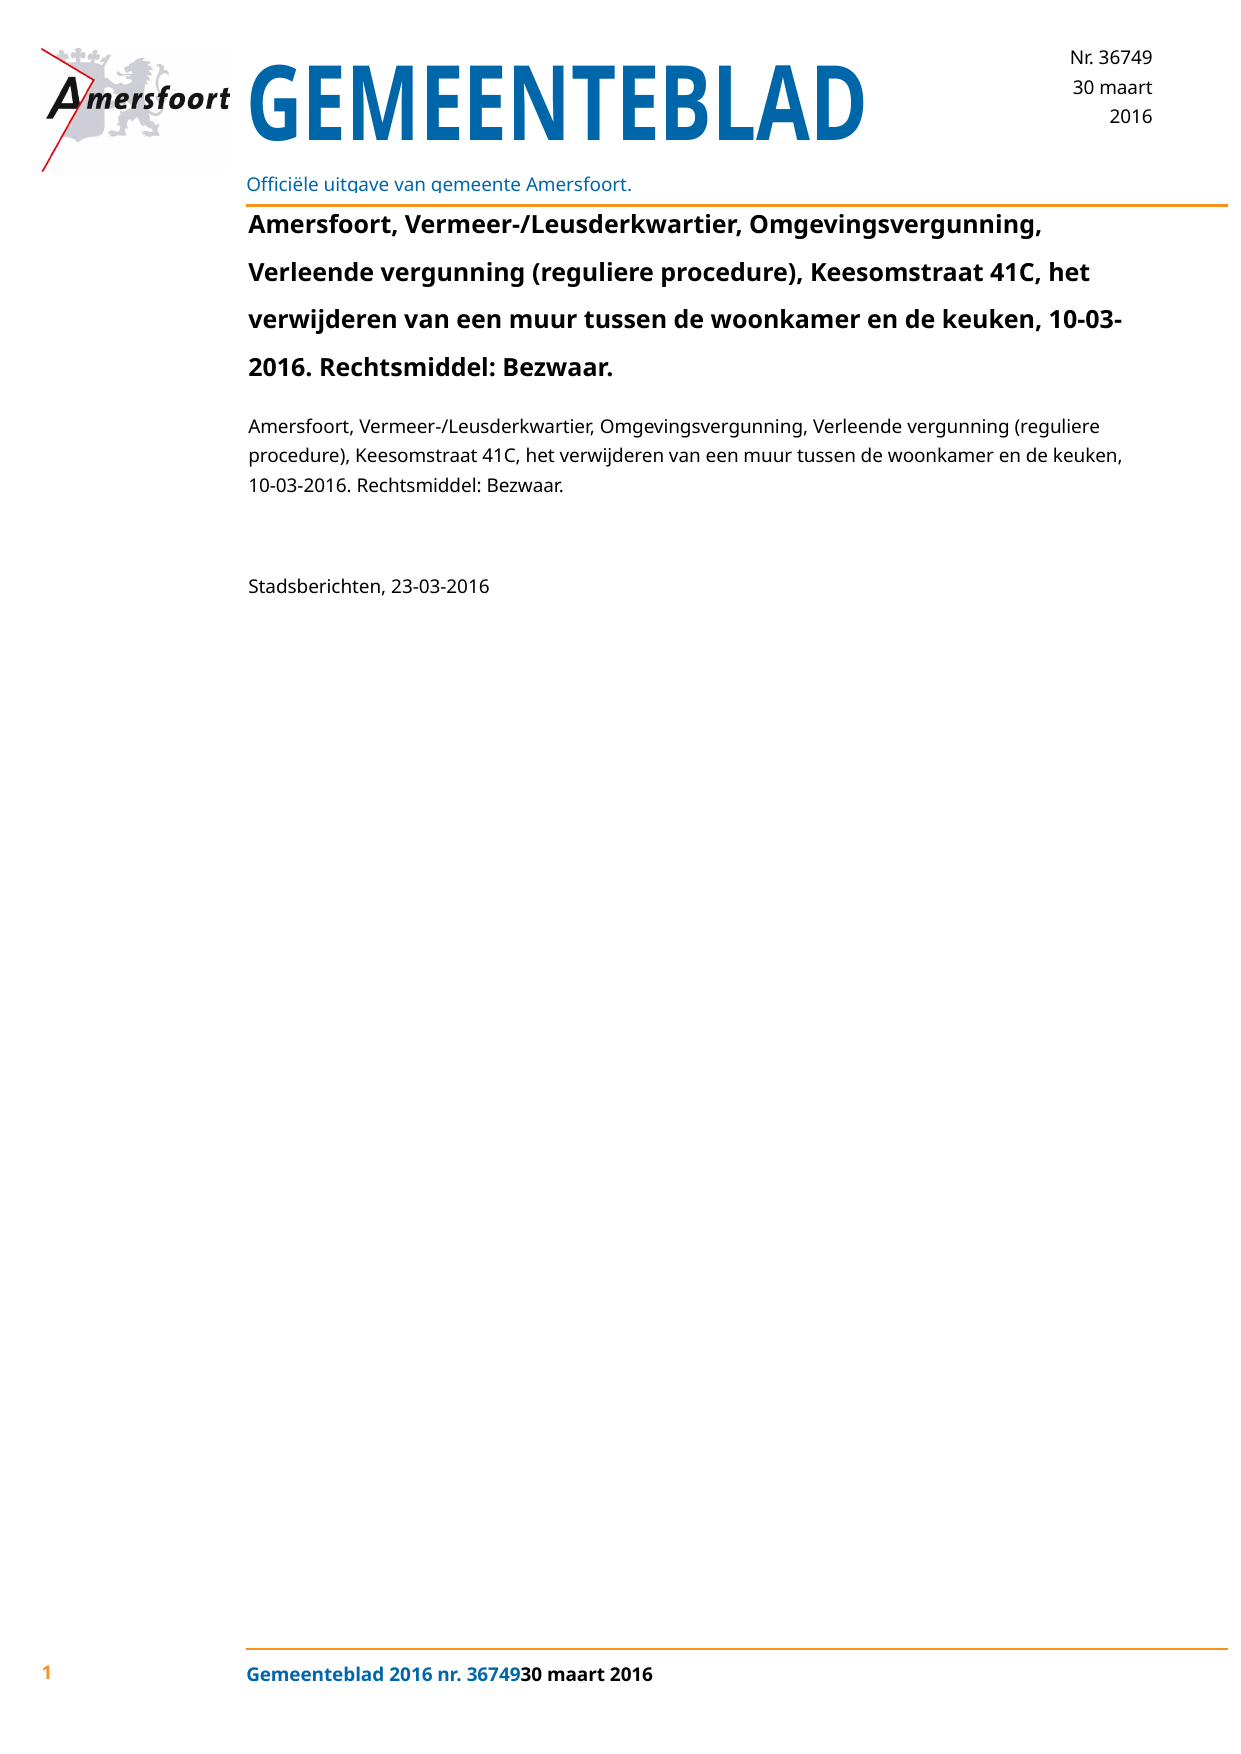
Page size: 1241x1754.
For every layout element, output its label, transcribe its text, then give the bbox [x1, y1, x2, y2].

text Amersfoort, Vermeer-/Leusderkwartier, Omgevingsvergunning, Verleende vergunning (reguliere procedure), Keesomstraat 41C, het verwijderen van een muur tussen de woonkamer en de keuken, 10-03-2016. Rechtsmiddel: Bezwaar. [248, 207, 1152, 384]
text Amersfoort, Vermeer-/Leusderkwartier, Omgevingsvergunning, Verleende vergunning (reguliere procedure), Keesomstraat 41C, het verwijderen van een muur tussen de woonkamer en de keuken, 10-03-2016. Rechtsmiddel: Bezwaar. [248, 413, 1152, 498]
text Stadsberichten, 23-03-2016 [248, 573, 1152, 599]
picture [41, 47, 231, 172]
